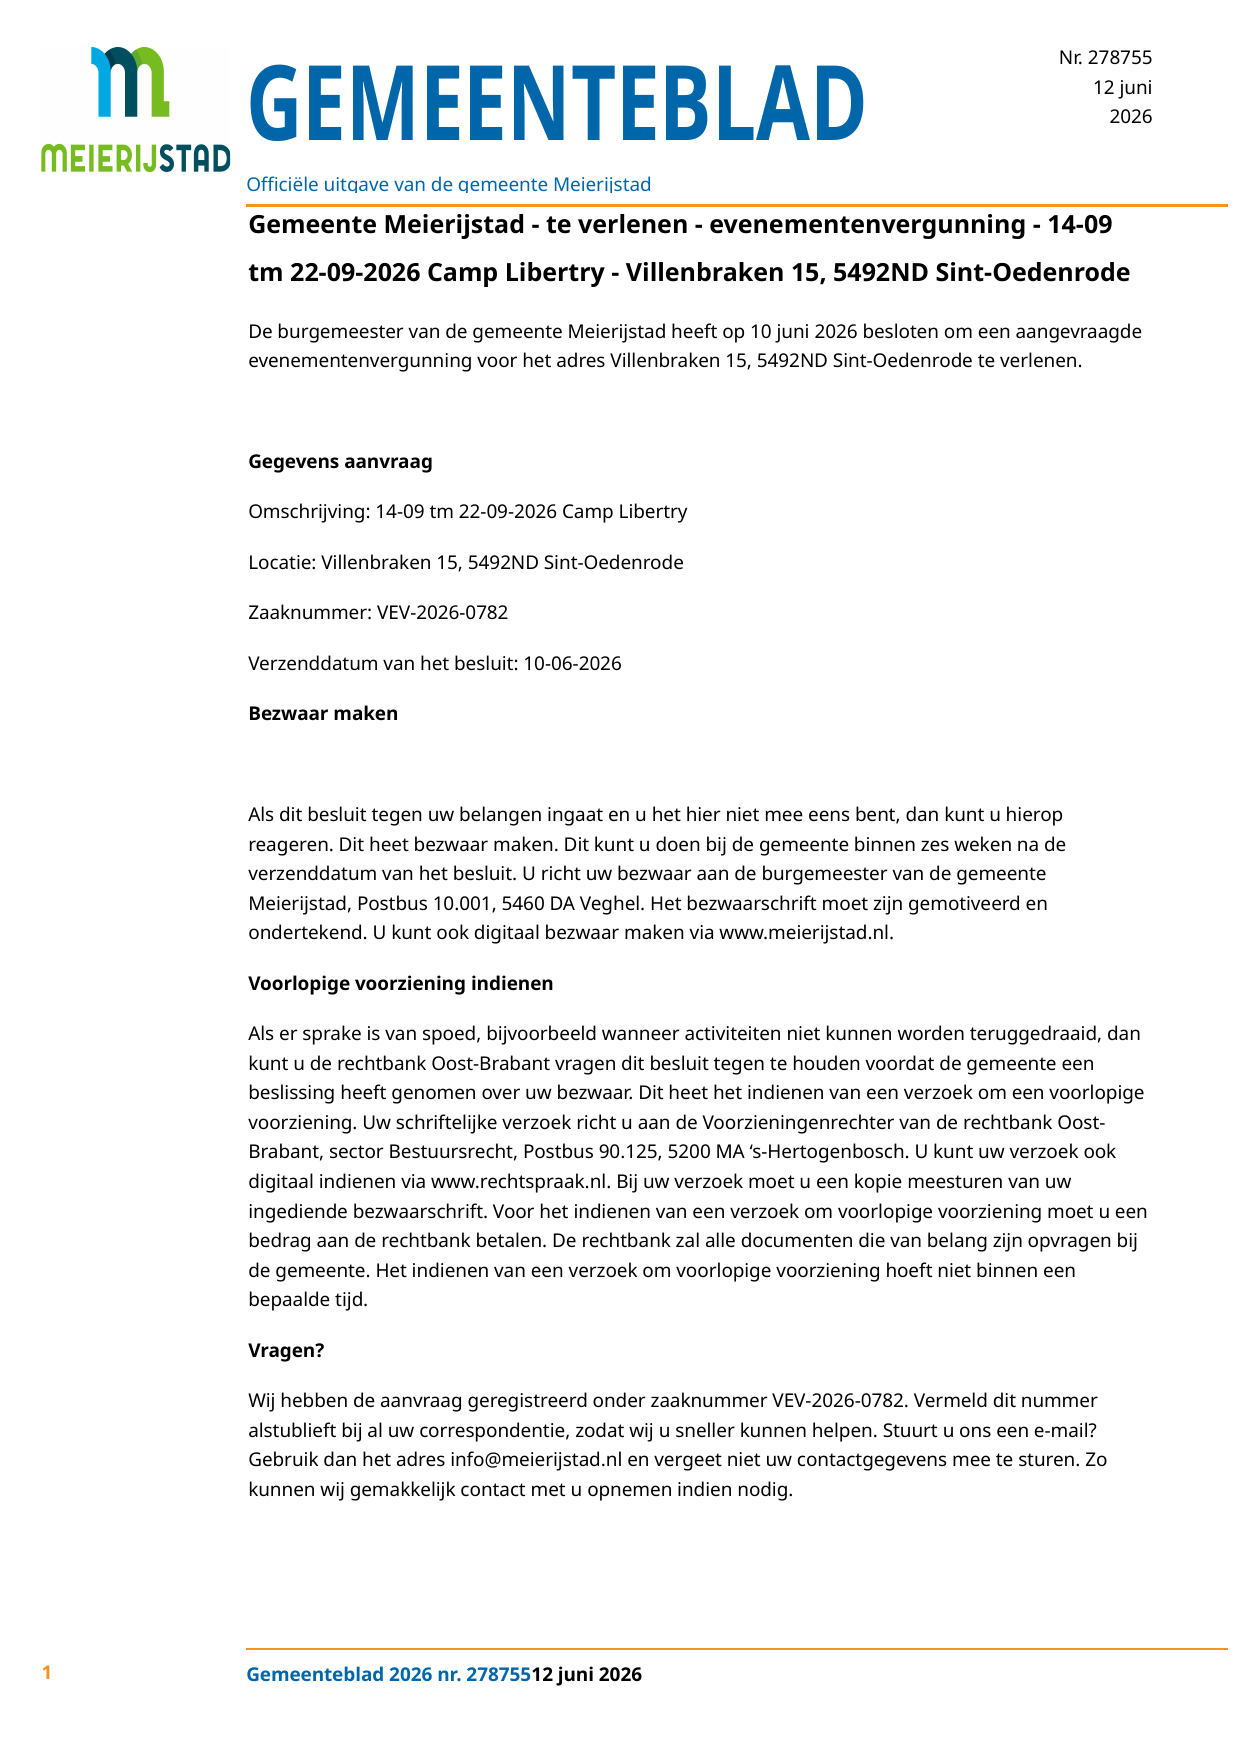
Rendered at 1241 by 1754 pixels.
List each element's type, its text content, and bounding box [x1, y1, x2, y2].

text Omschrijving: 14-09 tm 22-09-2026 Camp Libertry [248, 499, 1152, 524]
text Gegevens aanvraag [248, 448, 1152, 474]
text Als dit besluit tegen uw belangen ingaat en u het hier niet mee eens bent, dan kunt u hierop reageren. Dit heet bezwaar maken. Dit kunt u doen bij de gemeente binnen zes weken na de verzenddatum van het besluit. U richt uw bezwaar aan de burgemeester van de gemeente Meierijstad, Postbus 10.001, 5460 DA Veghel. Het bezwaarschrift moet zijn gemotiveerd en ondertekend. U kunt ook digitaal bezwaar maken via www.meierijstad.nl. [248, 801, 1152, 945]
text Verzenddatum van het besluit: 10-06-2026 [248, 650, 1152, 676]
text Voorlopige voorziening indienen [248, 970, 1152, 996]
text Als er sprake is van spoed, bijvoorbeeld wanneer activiteiten niet kunnen worden teruggedraaid, dan kunt u de rechtbank Oost-Brabant vragen dit besluit tegen te houden voordat de gemeente een beslissing heeft genomen over uw bezwaar. Dit heet het indienen van een verzoek om een voorlopige voorziening. Uw schriftelijke verzoek richt u aan de Voorzieningenrechter van de rechtbank Oost-Brabant, sector Bestuursrecht, Postbus 90.125, 5200 MA ‘s-Hertogenbosch. U kunt uw verzoek ook digitaal indienen via www.rechtspraak.nl. Bij uw verzoek moet u een kopie meesturen van uw ingediende bezwaarschrift. Voor het indienen van een verzoek om voorlopige voorziening moet u een bedrag aan de rechtbank betalen. De rechtbank zal alle documenten die van belang zijn opvragen bij de gemeente. Het indienen van een verzoek om voorlopige voorziening hoeft niet binnen een bepaalde tijd. [248, 1020, 1152, 1312]
text Zaaknummer: VEV-2026-0782 [248, 599, 1152, 625]
text Vragen? [248, 1337, 1152, 1363]
text De burgemeester van de gemeente Meierijstad heeft op 10 juni 2026 besloten om een aangevraagde evenementenvergunning voor het adres Villenbraken 15, 5492ND Sint-Oedenrode te verlenen. [248, 318, 1152, 373]
text Gemeente Meierijstad - te verlenen - evenementenvergunning - 14-09 tm 22-09-2026 Camp Libertry - Villenbraken 15, 5492ND Sint-Oedenrode [248, 207, 1152, 288]
text Bezwaar maken [248, 700, 1152, 726]
text Wij hebben de aanvraag geregistreerd onder zaaknummer VEV-2026-0782. Vermeld dit nummer alstublieft bij al uw correspondentie, zodat wij u sneller kunnen helpen. Stuurt u ons een e-mail? Gebruik dan het adres info@meierijstad.nl en vergeet niet uw contactgegevens mee te sturen. Zo kunnen wij gemakkelijk contact met u opnemen indien nodig. [248, 1387, 1152, 1502]
text Locatie: Villenbraken 15, 5492ND Sint-Oedenrode [248, 549, 1152, 575]
picture [41, 47, 231, 172]
